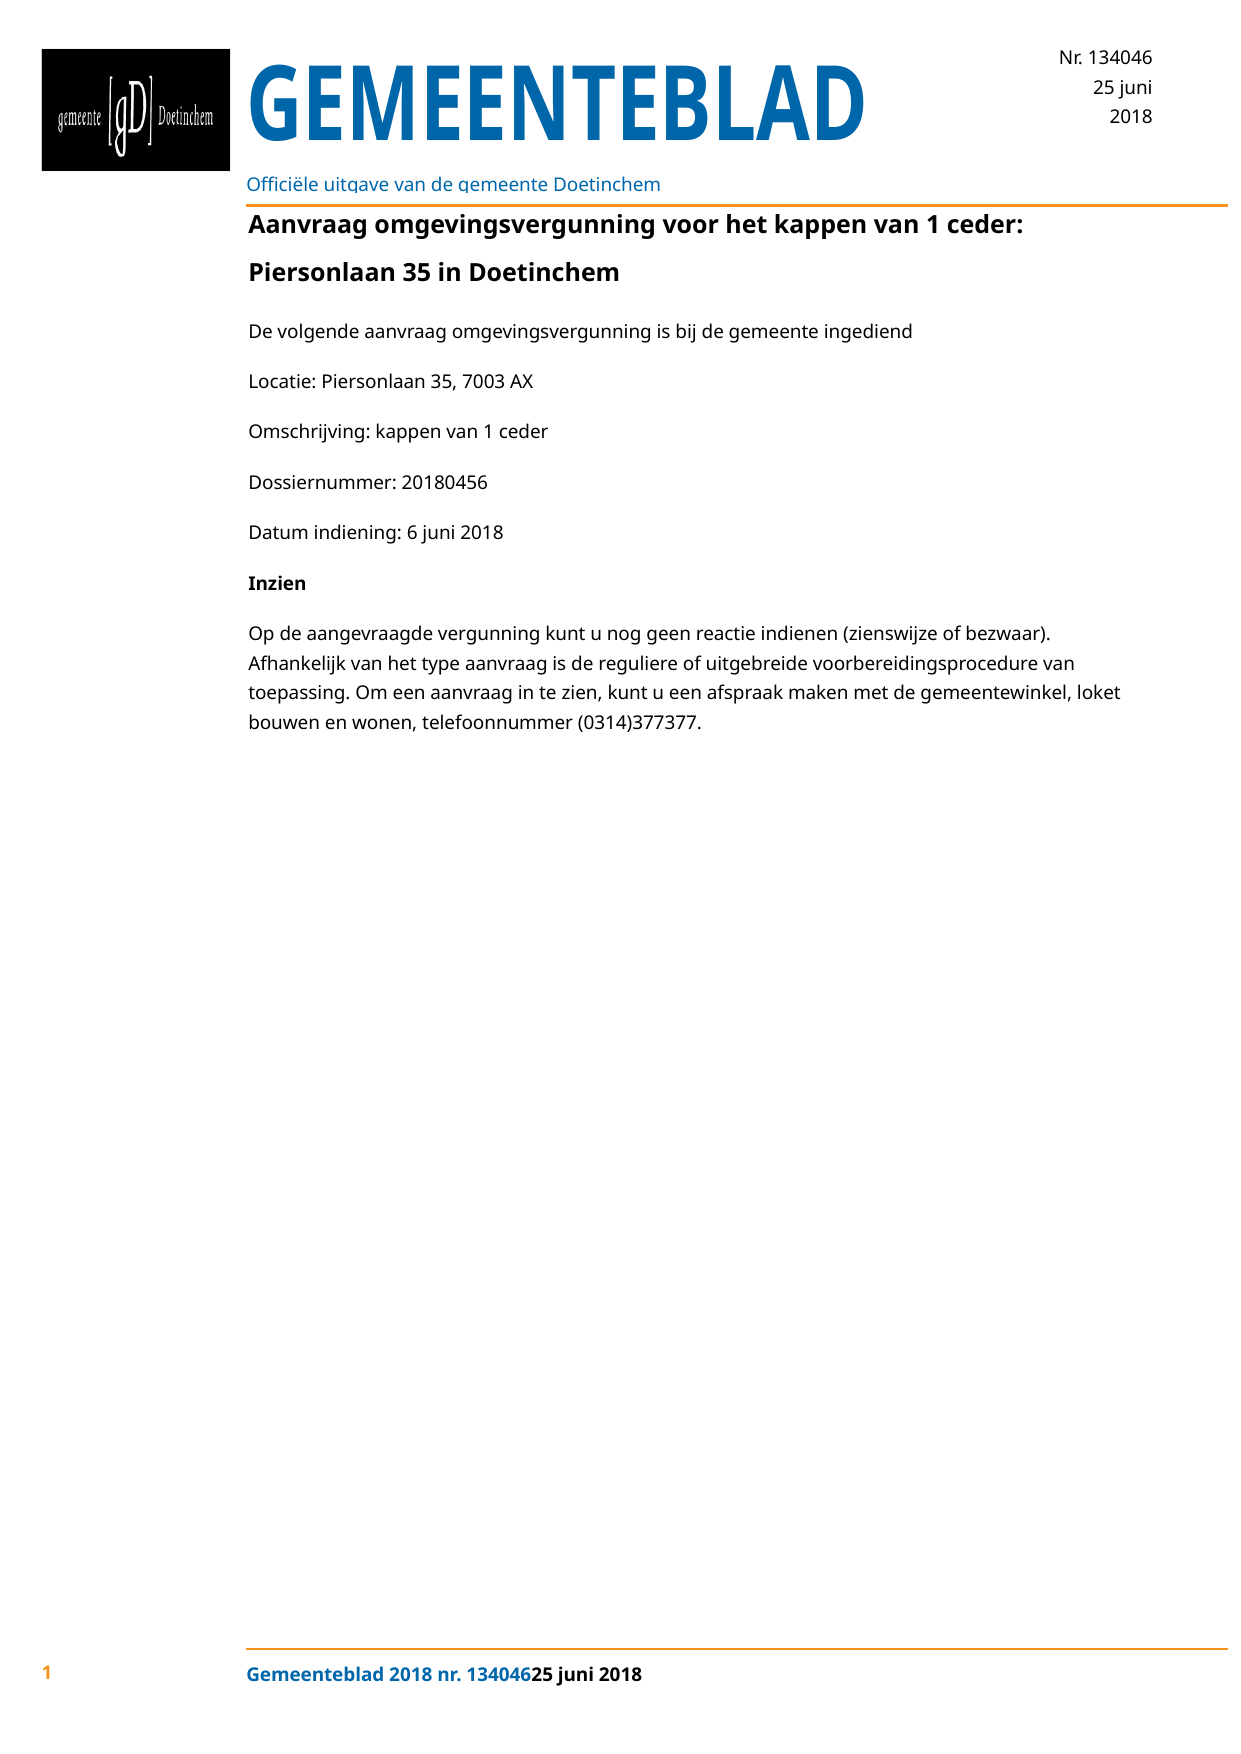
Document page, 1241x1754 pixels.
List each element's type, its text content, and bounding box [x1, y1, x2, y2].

text Locatie: Piersonlaan 35, 7003 AX [248, 368, 1152, 394]
text De volgende aanvraag omgevingsvergunning is bij de gemeente ingediend [248, 318, 1152, 344]
picture [41, 47, 231, 172]
text Dossiernummer: 20180456 [248, 469, 1152, 495]
text Inzien [248, 570, 1152, 596]
text Aanvraag omgevingsvergunning voor het kappen van 1 ceder: Piersonlaan 35 in Doetinchem [248, 207, 1152, 288]
text Datum indiening: 6 juni 2018 [248, 519, 1152, 545]
text Omschrijving: kappen van 1 ceder [248, 419, 1152, 444]
text Op de aangevraagde vergunning kunt u nog geen reactie indienen (zienswijze of bezwaar). Afhankelijk van het type aanvraag is de reguliere of uitgebreide voorbereidingsprocedure van toepassing. Om een aanvraag in te zien, kunt u een afspraak maken met de gemeentewinkel, loket bouwen en wonen, telefoonnummer (0314)377377. [248, 620, 1152, 735]
